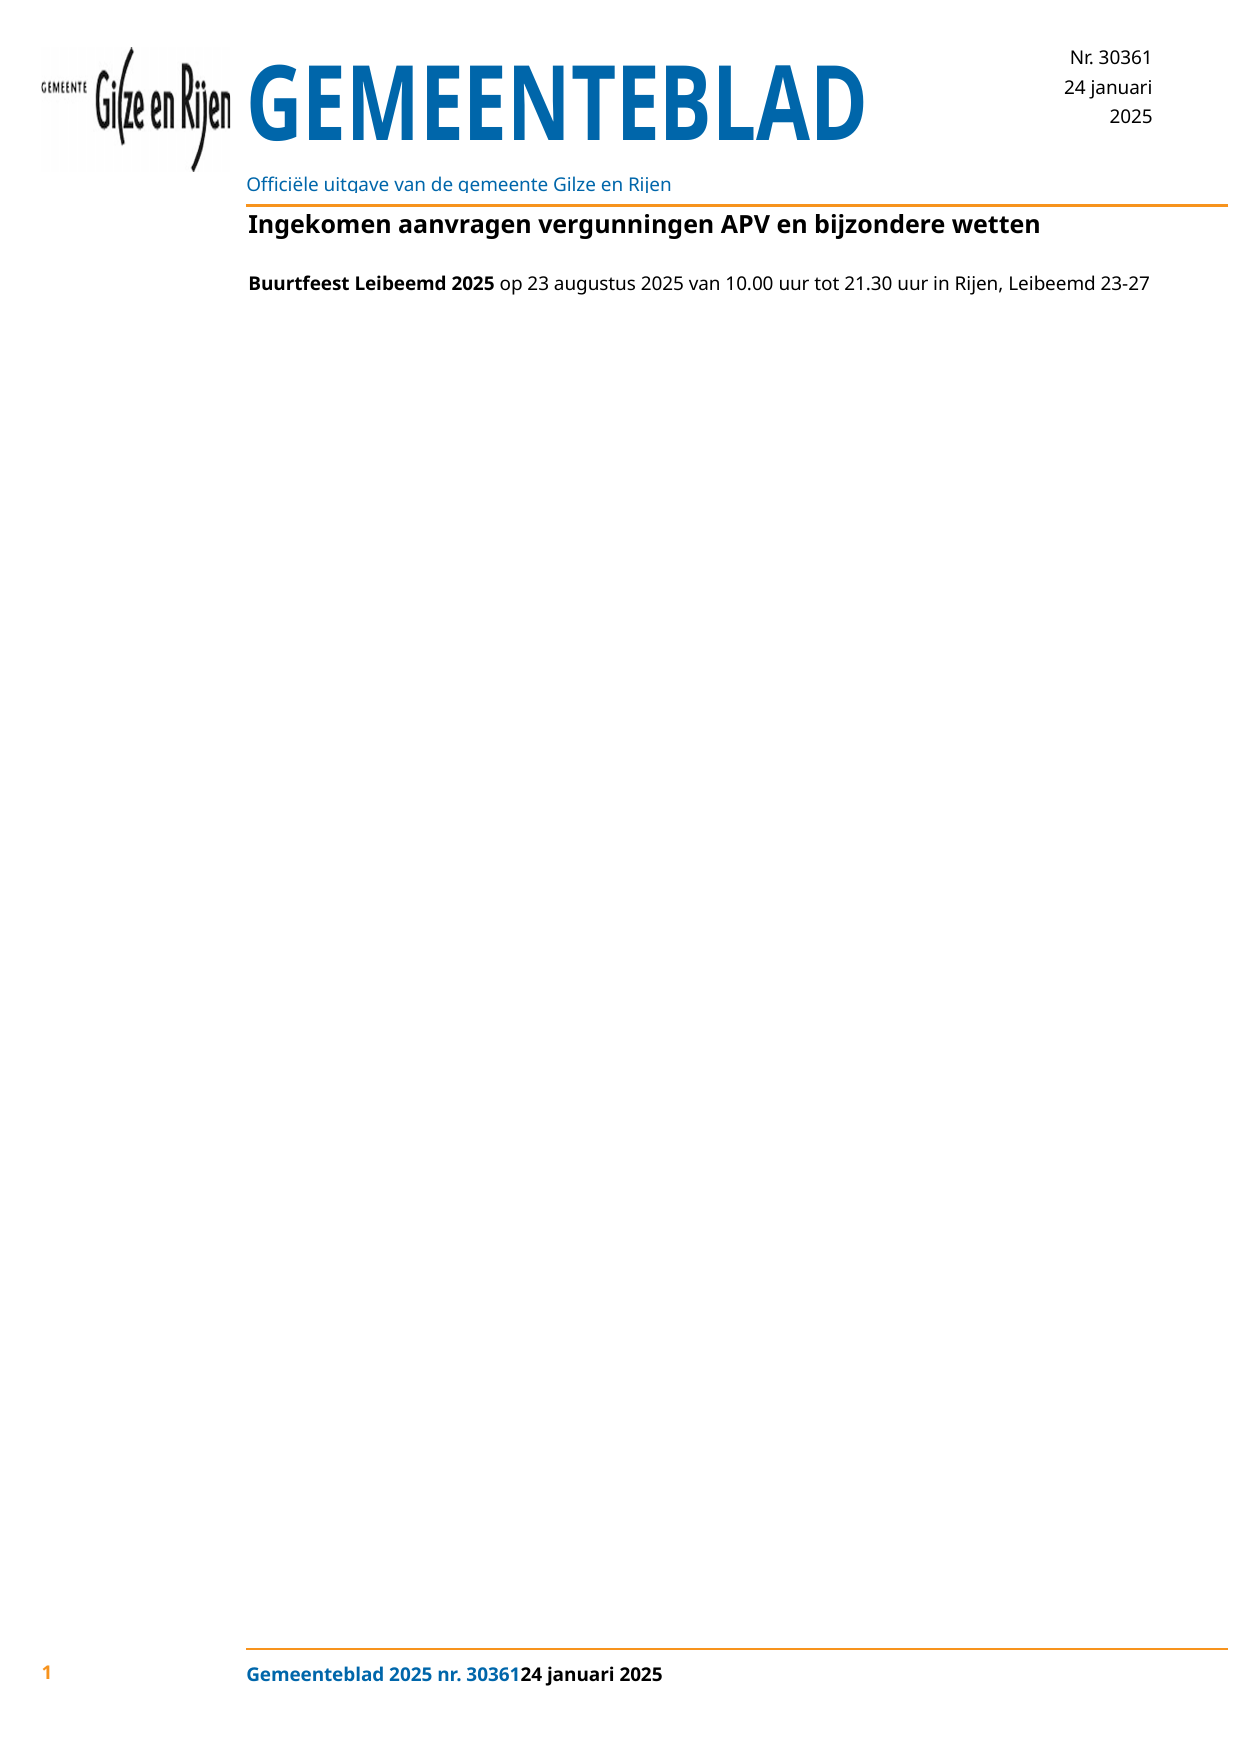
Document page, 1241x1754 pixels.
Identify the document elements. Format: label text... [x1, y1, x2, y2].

text Buurtfeest Leibeemd 2025 op 23 augustus 2025 van 10.00 uur tot 21.30 uur in Rijen, Leibeemd 23-27 [248, 270, 1152, 296]
text Ingekomen aanvragen vergunningen APV en bijzondere wetten [248, 207, 1152, 241]
picture [41, 47, 231, 172]
